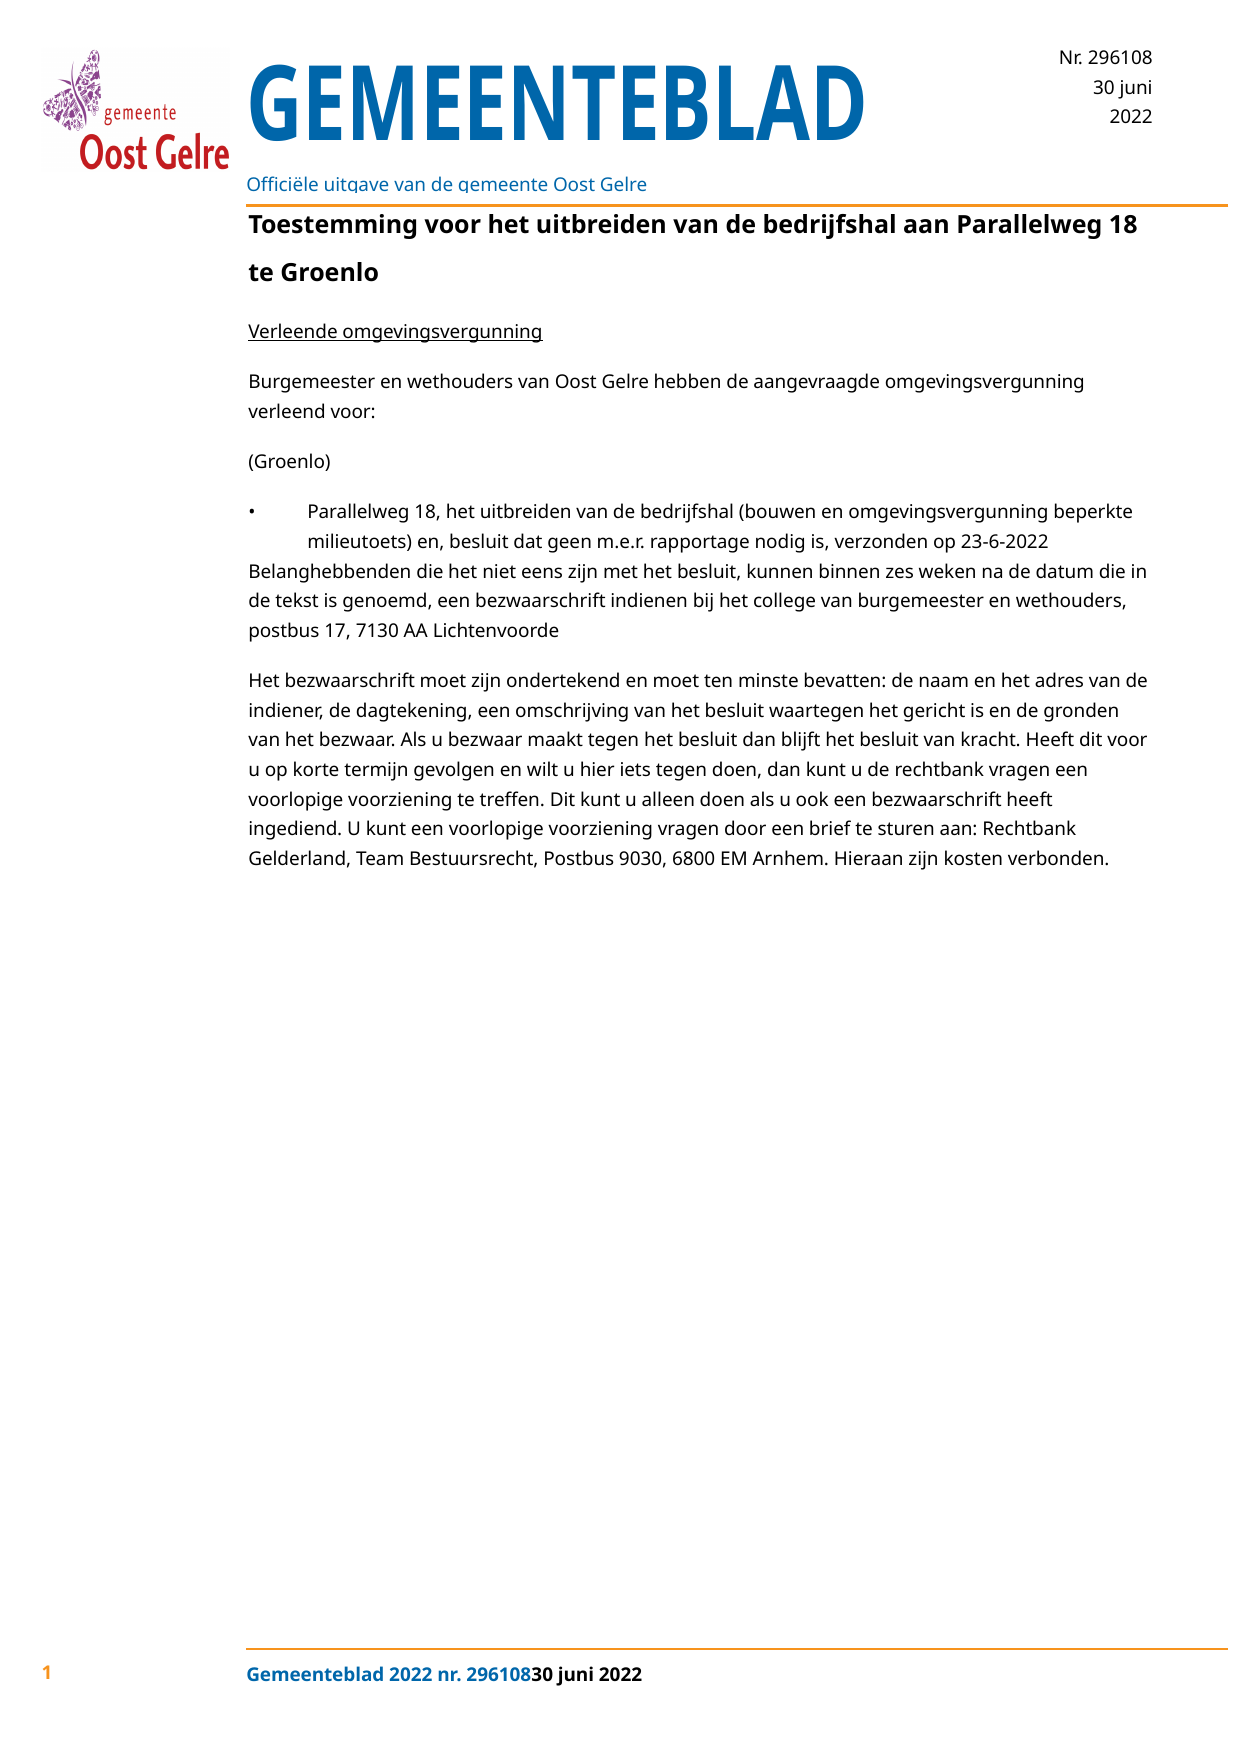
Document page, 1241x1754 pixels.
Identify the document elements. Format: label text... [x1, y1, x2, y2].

picture [41, 47, 231, 172]
text (Groenlo) [248, 448, 1152, 474]
text Verleende omgevingsvergunning [248, 318, 1152, 344]
text Belanghebbenden die het niet eens zijn met het besluit, kunnen binnen zes weken na de datum die in de tekst is genoemd, een bezwaarschrift indienen bij het college van burgemeester en wethouders, postbus 17, 7130 AA Lichtenvoorde [248, 558, 1152, 643]
text Toestemming voor het uitbreiden van de bedrijfshal aan Parallelweg 18 te Groenlo [248, 207, 1152, 288]
list Parallelweg 18, het uitbreiden van de bedrijfshal (bouwen en omgevingsvergunning beperkte milieutoets) en, besluit dat geen m.e.r. rapportage nodig is, verzonden op 23-6-2022 [248, 499, 1152, 554]
text Burgemeester en wethouders van Oost Gelre hebben de aangevraagde omgevingsvergunning verleend voor: [248, 368, 1152, 424]
text Het bezwaarschrift moet zijn ondertekend en moet ten minste bevatten: de naam en het adres van de indiener, de dagtekening, een omschrijving van het besluit waartegen het gericht is en de gronden van het bezwaar. Als u bezwaar maakt tegen het besluit dan blijft het besluit van kracht. Heeft dit voor u op korte termijn gevolgen en wilt u hier iets tegen doen, dan kunt u de rechtbank vragen een voorlopige voorziening te treffen. Dit kunt u alleen doen als u ook een bezwaarschrift heeft ingediend. U kunt een voorlopige voorziening vragen door een brief te sturen aan: Rechtbank Gelderland, Team Bestuursrecht, Postbus 9030, 6800 EM Arnhem. Hieraan zijn kosten verbonden. [248, 667, 1152, 871]
